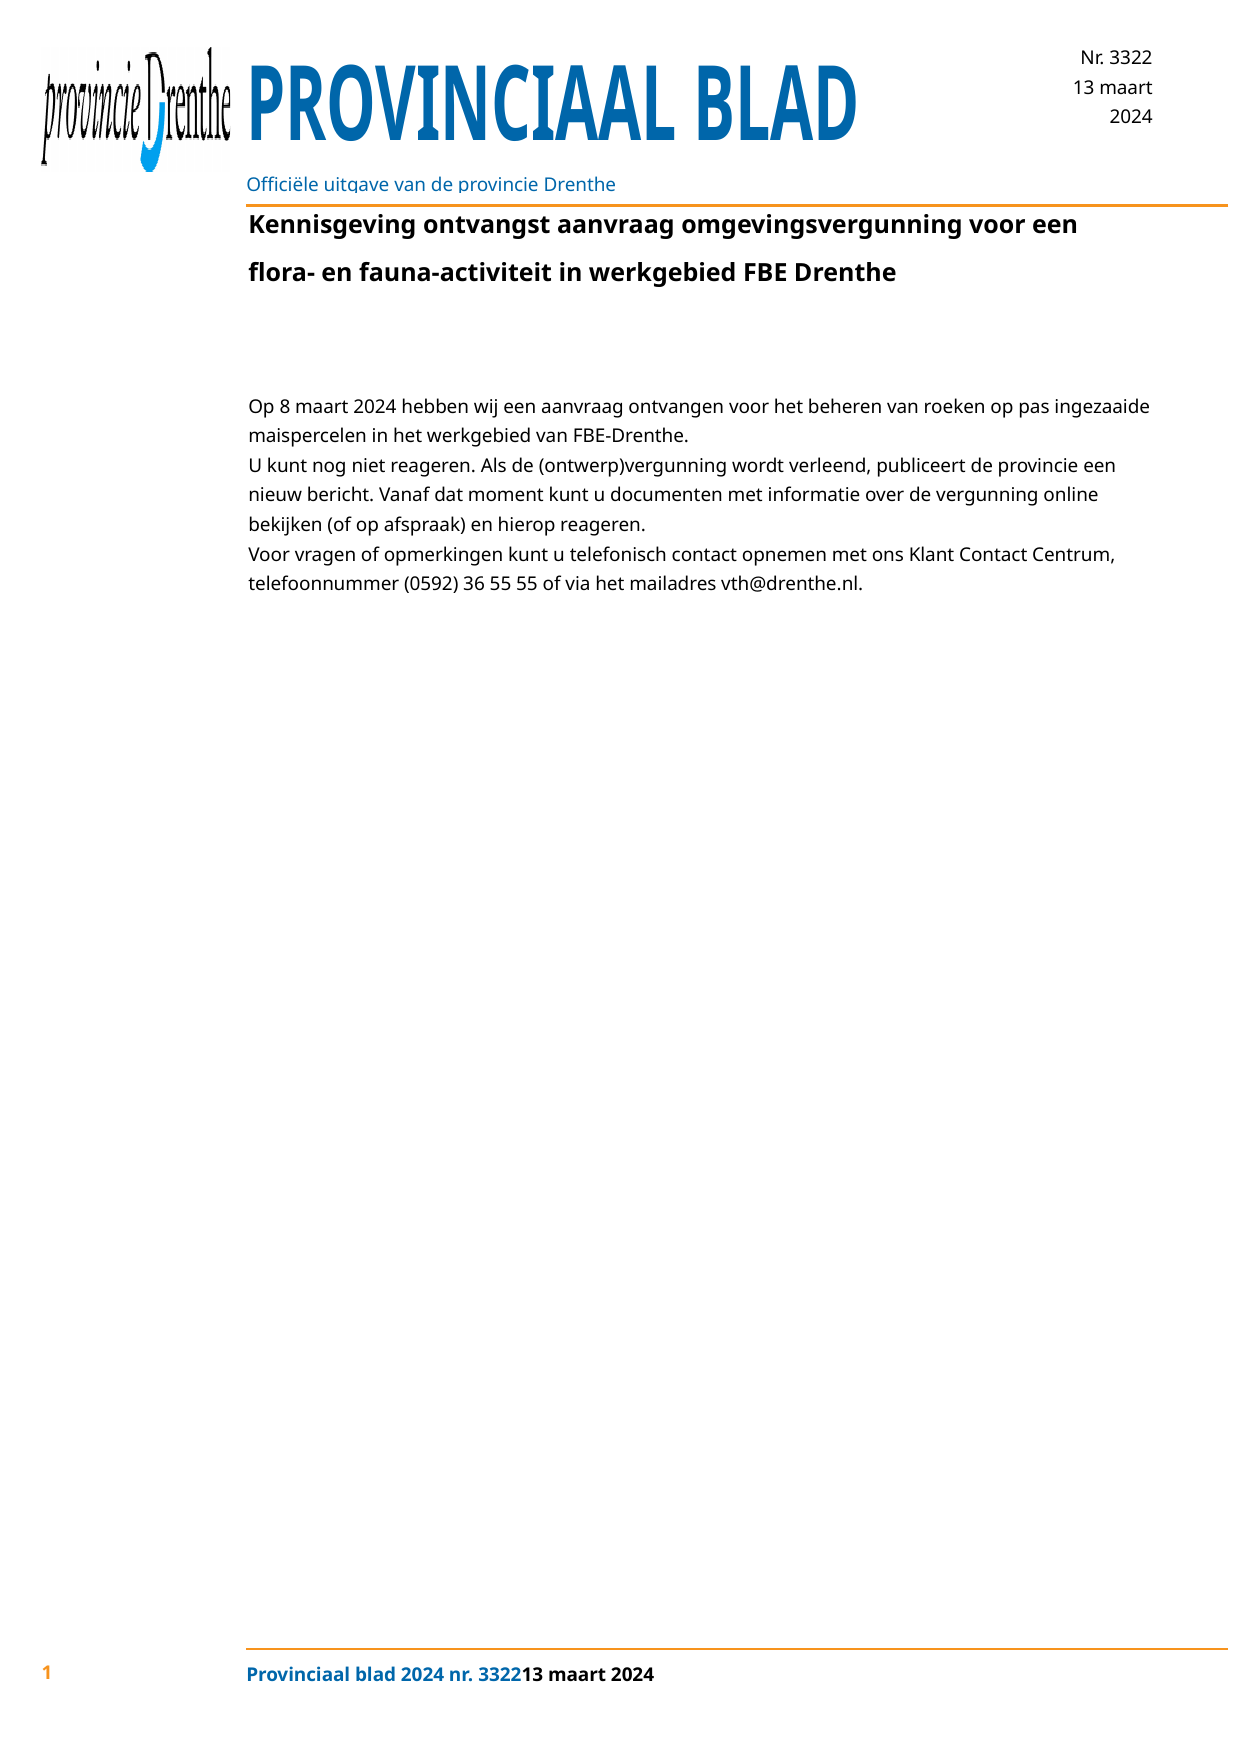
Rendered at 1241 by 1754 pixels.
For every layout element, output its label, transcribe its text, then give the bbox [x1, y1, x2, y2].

text Op 8 maart 2024 hebben wij een aanvraag ontvangen voor het beheren van roeken op pas ingezaaide maispercelen in het werkgebied van FBE-Drenthe. [248, 393, 1152, 448]
picture [41, 47, 231, 172]
text Voor vragen of opmerkingen kunt u telefonisch contact opnemen met ons Klant Contact Centrum, telefoonnummer (0592) 36 55 55 of via het mailadres vth@drenthe.nl. [248, 541, 1152, 596]
text Kennisgeving ontvangst aanvraag omgevingsvergunning voor een flora- en fauna-activiteit in werkgebied FBE Drenthe [248, 207, 1152, 288]
text U kunt nog niet reageren. Als de (ontwerp)vergunning wordt verleend, publiceert de provincie een nieuw bericht. Vanaf dat moment kunt u documenten met informatie over de vergunning online bekijken (of op afspraak) en hierop reageren. [248, 452, 1152, 537]
